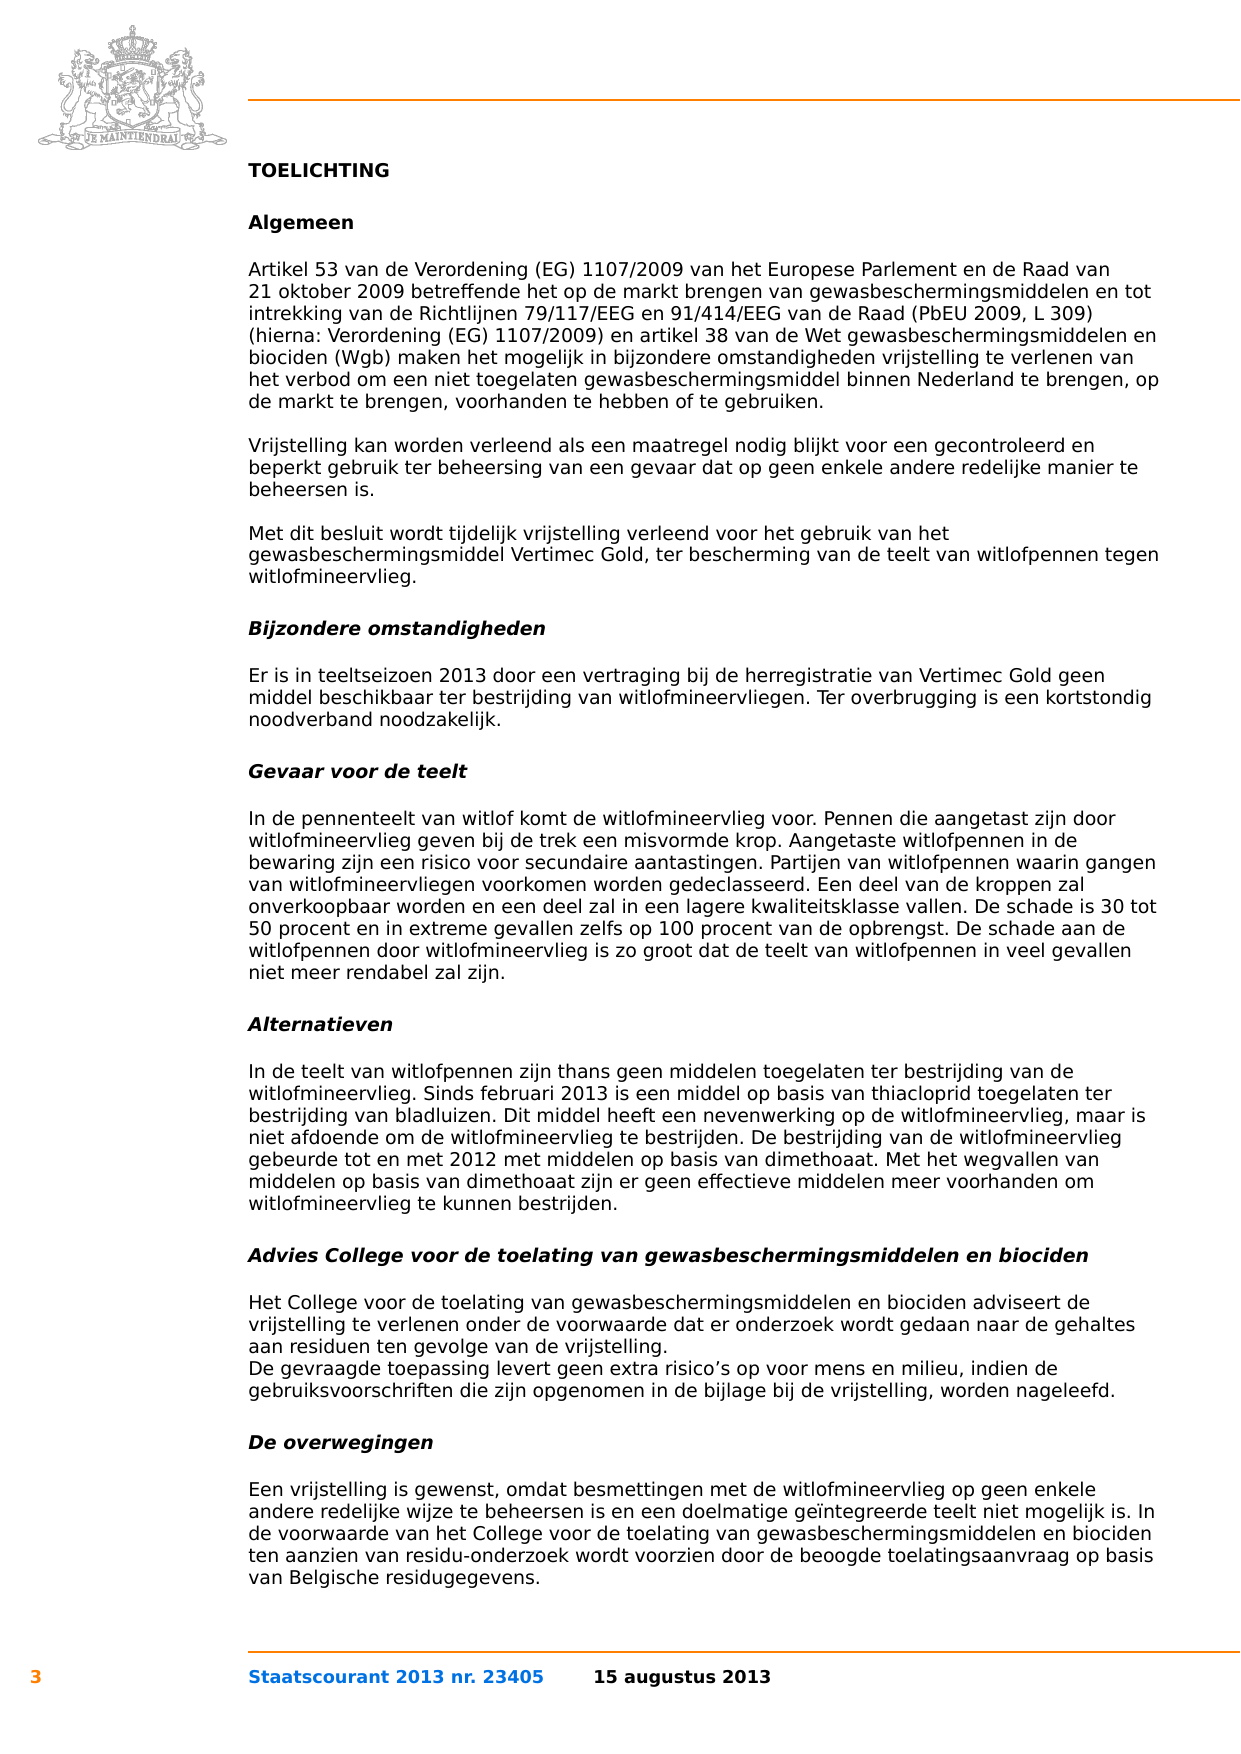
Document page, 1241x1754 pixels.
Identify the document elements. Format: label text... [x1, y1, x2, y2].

text In de pennenteelt van witlof komt de witlofmineervlieg voor. Pennen die aangetast zijn door witlofmineervlieg geven bij de trek een misvormde krop. Aangetaste witlofpennen in de bewaring zijn een risico voor secundaire aantastingen. Partijen van witlofpennen waarin gangen van witlofmineervliegen voorkomen worden gedeclasseerd. Een deel van de kroppen zal onverkoopbaar worden en een deel zal in een lagere kwaliteitsklasse vallen. De schade is 30 tot 50 procent en in extreme gevallen zelfs op 100 procent van de opbrengst. De schade aan de witlofpennen door witlofmineervlieg is zo groot dat de teelt van witlofpennen in veel gevallen niet meer rendabel zal zijn. [248, 808, 1163, 984]
subtitle Bijzondere omstandigheden [248, 618, 1163, 640]
subtitle TOELICHTING [248, 160, 1163, 182]
text Een vrijstelling is gewenst, omdat besmettingen met de witlofmineervlieg op geen enkele andere redelijke wijze te beheersen is en een doelmatige geïntegreerde teelt niet mogelijk is. In de voorwaarde van het College voor de toelating van gewasbeschermingsmiddelen en biociden ten aanzien van residu-onderzoek wordt voorzien door de beoogde toelatingsaanvraag op basis van Belgische residugegevens. [248, 1479, 1163, 1589]
text Met dit besluit wordt tijdelijk vrijstelling verleend voor het gebruik van het gewasbeschermingsmiddel Vertimec Gold, ter bescherming van de teelt van witlofpennen tegen witlofmineervlieg. [248, 522, 1163, 588]
text Het College voor de toelating van gewasbeschermingsmiddelen en biociden adviseert de vrijstelling te verlenen onder de voorwaarde dat er onderzoek wordt gedaan naar de gehaltes aan residuen ten gevolge van de vrijstelling. [248, 1292, 1163, 1358]
picture [38, 25, 227, 150]
subtitle Gevaar voor de teelt [248, 761, 1163, 783]
subtitle De overwegingen [248, 1432, 1163, 1454]
subtitle Algemeen [248, 212, 1163, 234]
text Artikel 53 van de Verordening (EG) 1107/2009 van het Europese Parlement en de Raad van 21 oktober 2009 betreffende het op de markt brengen van gewasbeschermingsmiddelen en tot intrekking van de Richtlijnen 79/117/EEG en 91/414/EEG van de Raad (PbEU 2009, L 309) (hierna: Verordening (EG) 1107/2009) en artikel 38 van de Wet gewasbeschermingsmiddelen en biociden (Wgb) maken het mogelijk in bijzondere omstandigheden vrijstelling te verlenen van het verbod om een niet toegelaten gewasbeschermingsmiddel binnen Nederland te brengen, op de markt te brengen, voorhanden te hebben of te gebruiken. [248, 259, 1163, 413]
text Er is in teeltseizoen 2013 door een vertraging bij de herregistratie van Vertimec Gold geen middel beschikbaar ter bestrijding van witlofmineervliegen. Ter overbrugging is een kortstondig noodverband noodzakelijk. [248, 665, 1163, 731]
subtitle Alternatieven [248, 1014, 1163, 1036]
subtitle Advies College voor de toelating van gewasbeschermingsmiddelen en biociden [248, 1245, 1163, 1267]
text De gevraagde toepassing levert geen extra risico’s op voor mens en milieu, indien de gebruiksvoorschriften die zijn opgenomen in de bijlage bij de vrijstelling, worden nageleefd. [248, 1358, 1163, 1402]
text In de teelt van witlofpennen zijn thans geen middelen toegelaten ter bestrijding van de witlofmineervlieg. Sinds februari 2013 is een middel op basis van thiacloprid toegelaten ter bestrijding van bladluizen. Dit middel heeft een nevenwerking op de witlofmineervlieg, maar is niet afdoende om de witlofmineervlieg te bestrijden. De bestrijding van de witlofmineervlieg gebeurde tot en met 2012 met middelen op basis van dimethoaat. Met het wegvallen van middelen op basis van dimethoaat zijn er geen effectieve middelen meer voorhanden om witlofmineervlieg te kunnen bestrijden. [248, 1061, 1163, 1215]
text Vrijstelling kan worden verleend als een maatregel nodig blijkt voor een gecontroleerd en beperkt gebruik ter beheersing van een gevaar dat op geen enkele andere redelijke manier te beheersen is. [248, 434, 1163, 501]
